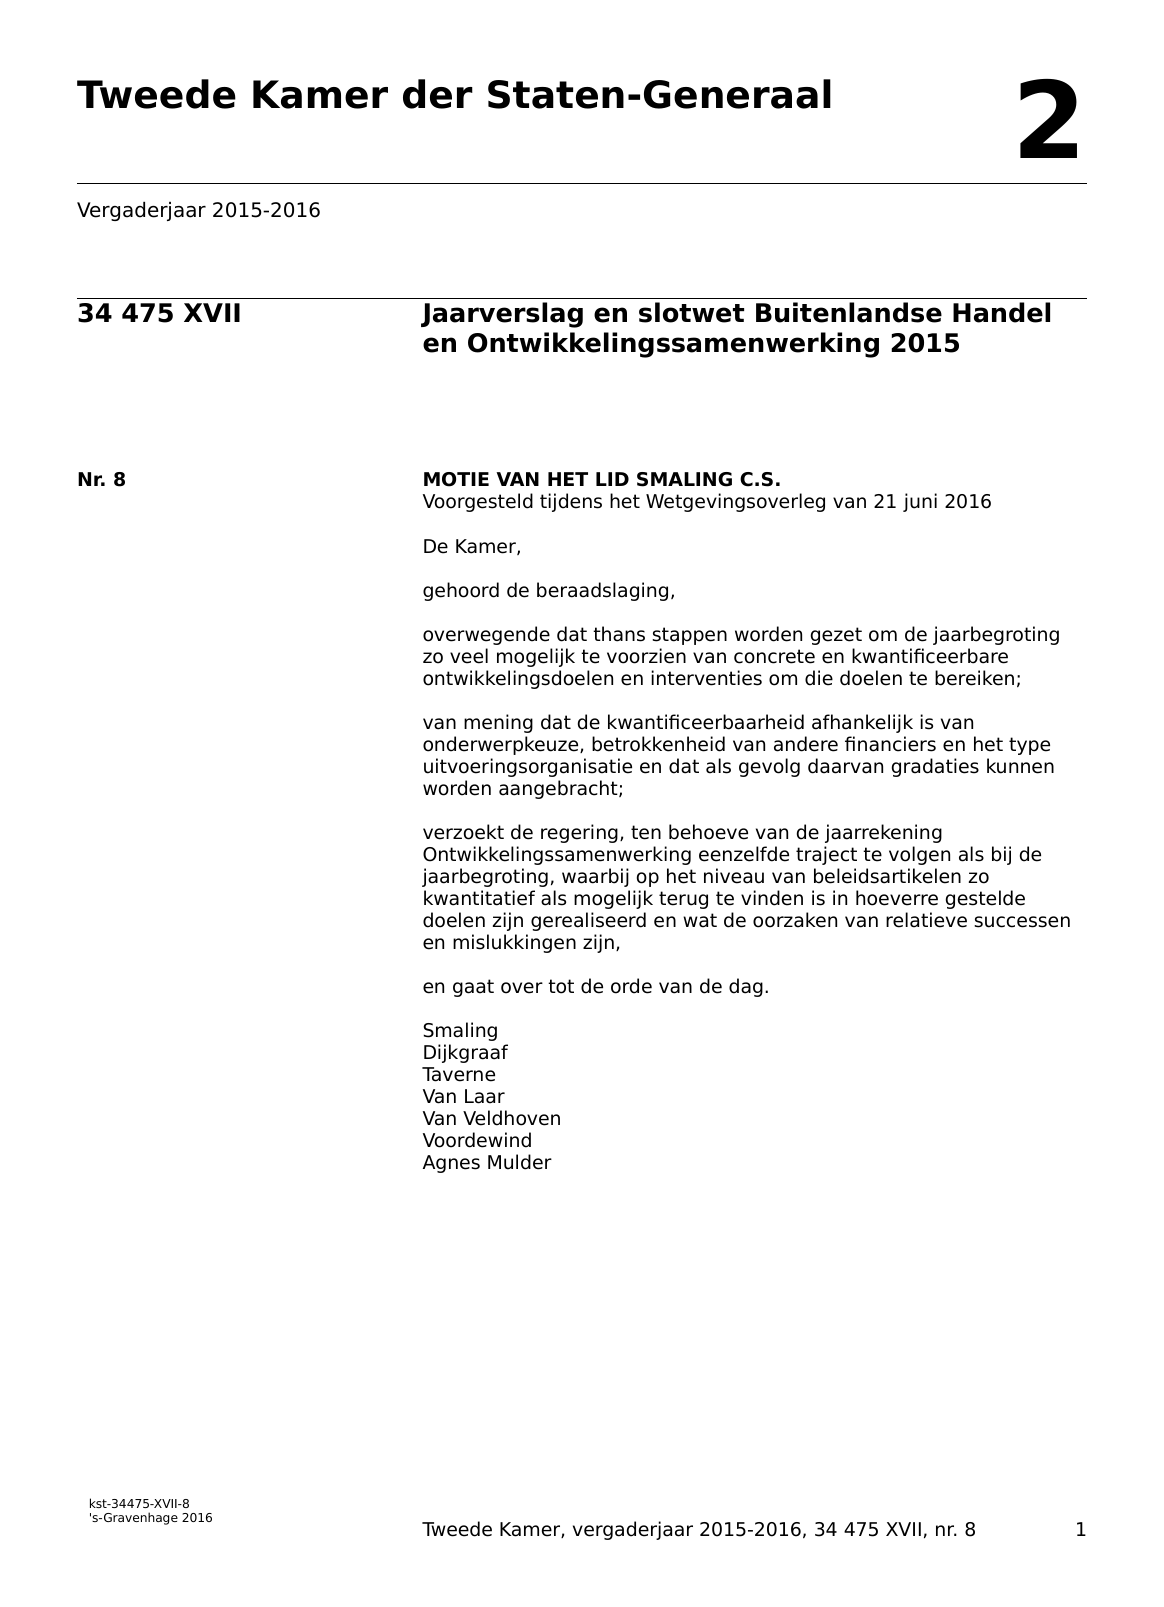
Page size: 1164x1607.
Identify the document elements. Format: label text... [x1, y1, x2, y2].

text Dijkgraaf [422, 1042, 1087, 1064]
table_header 2 [886, 59, 1087, 183]
table_header Tweede Kamer der Staten-Generaal [77, 59, 886, 183]
text gehoord de beraadslaging, [422, 580, 1087, 602]
subtitle Nr. 8 MOTIE VAN HET LID SMALING C.S. [77, 469, 1087, 491]
text Van Laar [422, 1086, 1087, 1108]
text van mening dat de kwantificeerbaarheid afhankelijk is van onderwerpkeuze, betrokkenheid van andere financiers en het type uitvoeringsorganisatie en dat als gevolg daarvan gradaties kunnen worden aangebracht; [422, 712, 1087, 800]
text verzoekt de regering, ten behoeve van de jaarrekening Ontwikkelingssamenwerking eenzelfde traject te volgen als bij de jaarbegroting, waarbij op het niveau van beleidsartikelen zo kwantitatief als mogelijk terug te vinden is in hoeverre gestelde doelen zijn gerealiseerd en wat de oorzaken van relatieve successen en mislukkingen zijn, [422, 822, 1087, 954]
table_cell Vergaderjaar 2015-2016 [77, 184, 1087, 298]
text Van Veldhoven [422, 1108, 1087, 1130]
text Smaling [422, 1020, 1087, 1042]
text 's-Gravenhage 2016 [88, 1511, 323, 1525]
text De Kamer, [422, 536, 1087, 557]
text en gaat over tot de orde van de dag. [422, 976, 1087, 998]
text Voordewind [422, 1130, 1087, 1152]
text Taverne [422, 1064, 1087, 1086]
text Agnes Mulder [422, 1152, 1087, 1174]
subtitle 34 475 XVII Jaarverslag en slotwet Buitenlandse Handel en Ontwikkelingssamenwerking 2015 [77, 299, 1087, 358]
text Voorgesteld tijdens het Wetgevingsoverleg van 21 juni 2016 [422, 491, 1087, 513]
text kst-34475-XVII-8 [88, 1497, 323, 1511]
text overwegende dat thans stappen worden gezet om de jaarbegroting zo veel mogelijk te voorzien van concrete en kwantificeerbare ontwikkelingsdoelen en interventies om die doelen te bereiken; [422, 624, 1087, 690]
